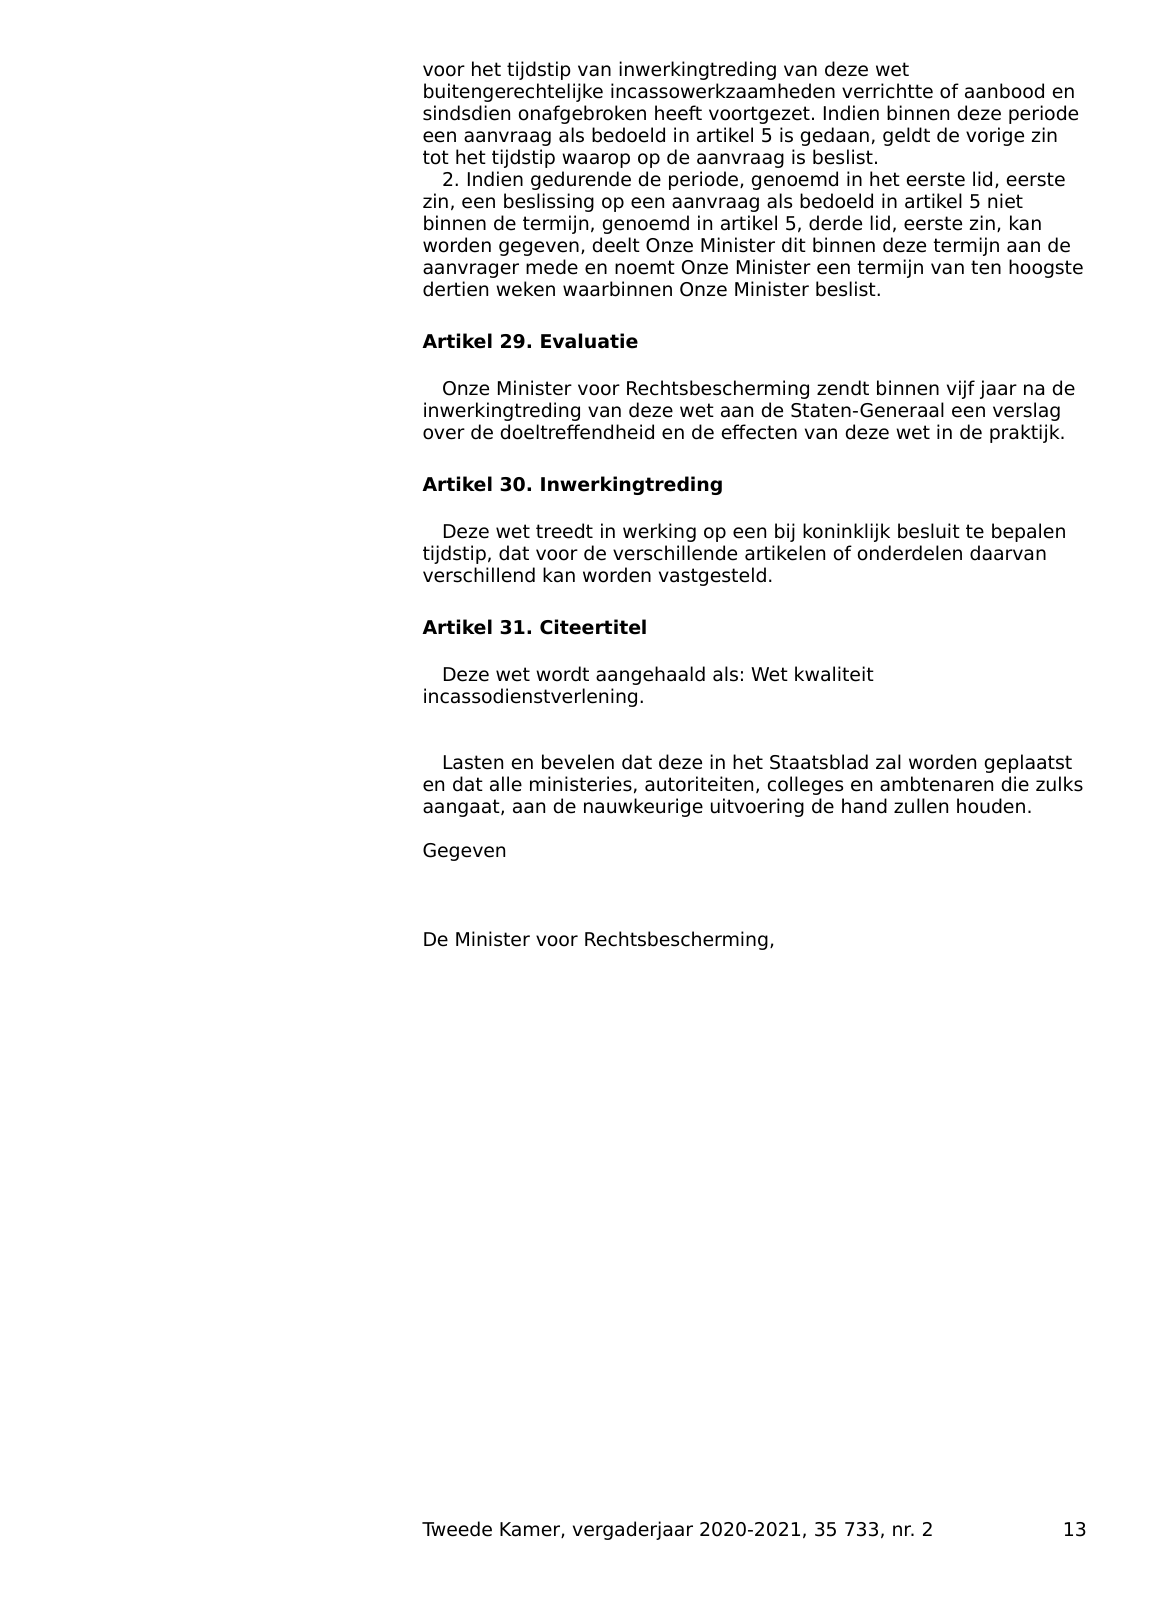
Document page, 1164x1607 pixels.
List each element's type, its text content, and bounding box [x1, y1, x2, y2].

text Lasten en bevelen dat deze in het Staatsblad zal worden geplaatst en dat alle ministeries, autoriteiten, colleges en ambtenaren die zulks aangaat, aan de nauwkeurige uitvoering de hand zullen houden. [422, 752, 1087, 818]
text De Minister voor Rechtsbescherming, [422, 929, 1087, 951]
text Deze wet wordt aangehaald als: Wet kwaliteit incassodienstverlening. [422, 664, 1087, 708]
subtitle Artikel 31. Citeertitel [422, 617, 1087, 639]
text Onze Minister voor Rechtsbescherming zendt binnen vijf jaar na de inwerkingtreding van deze wet aan de Staten-Generaal een verslag over de doeltreffendheid en de effecten van deze wet in de praktijk. [422, 378, 1087, 444]
subtitle Artikel 30. Inwerkingtreding [422, 474, 1087, 496]
text Deze wet treedt in werking op een bij koninklijk besluit te bepalen tijdstip, dat voor de verschillende artikelen of onderdelen daarvan verschillend kan worden vastgesteld. [422, 521, 1087, 587]
text voor het tijdstip van inwerkingtreding van deze wet buitengerechtelijke incassowerkzaamheden verrichtte of aanbood en sindsdien onafgebroken heeft voortgezet. Indien binnen deze periode een aanvraag als bedoeld in artikel 5 is gedaan, geldt de vorige zin tot het tijdstip waarop op de aanvraag is beslist. [422, 59, 1087, 169]
text 2. Indien gedurende de periode, genoemd in het eerste lid, eerste zin, een beslissing op een aanvraag als bedoeld in artikel 5 niet binnen de termijn, genoemd in artikel 5, derde lid, eerste zin, kan worden gegeven, deelt Onze Minister dit binnen deze termijn aan de aanvrager mede en noemt Onze Minister een termijn van ten hoogste dertien weken waarbinnen Onze Minister beslist. [422, 169, 1087, 301]
text Gegeven [422, 840, 1087, 862]
subtitle Artikel 29. Evaluatie [422, 331, 1087, 353]
